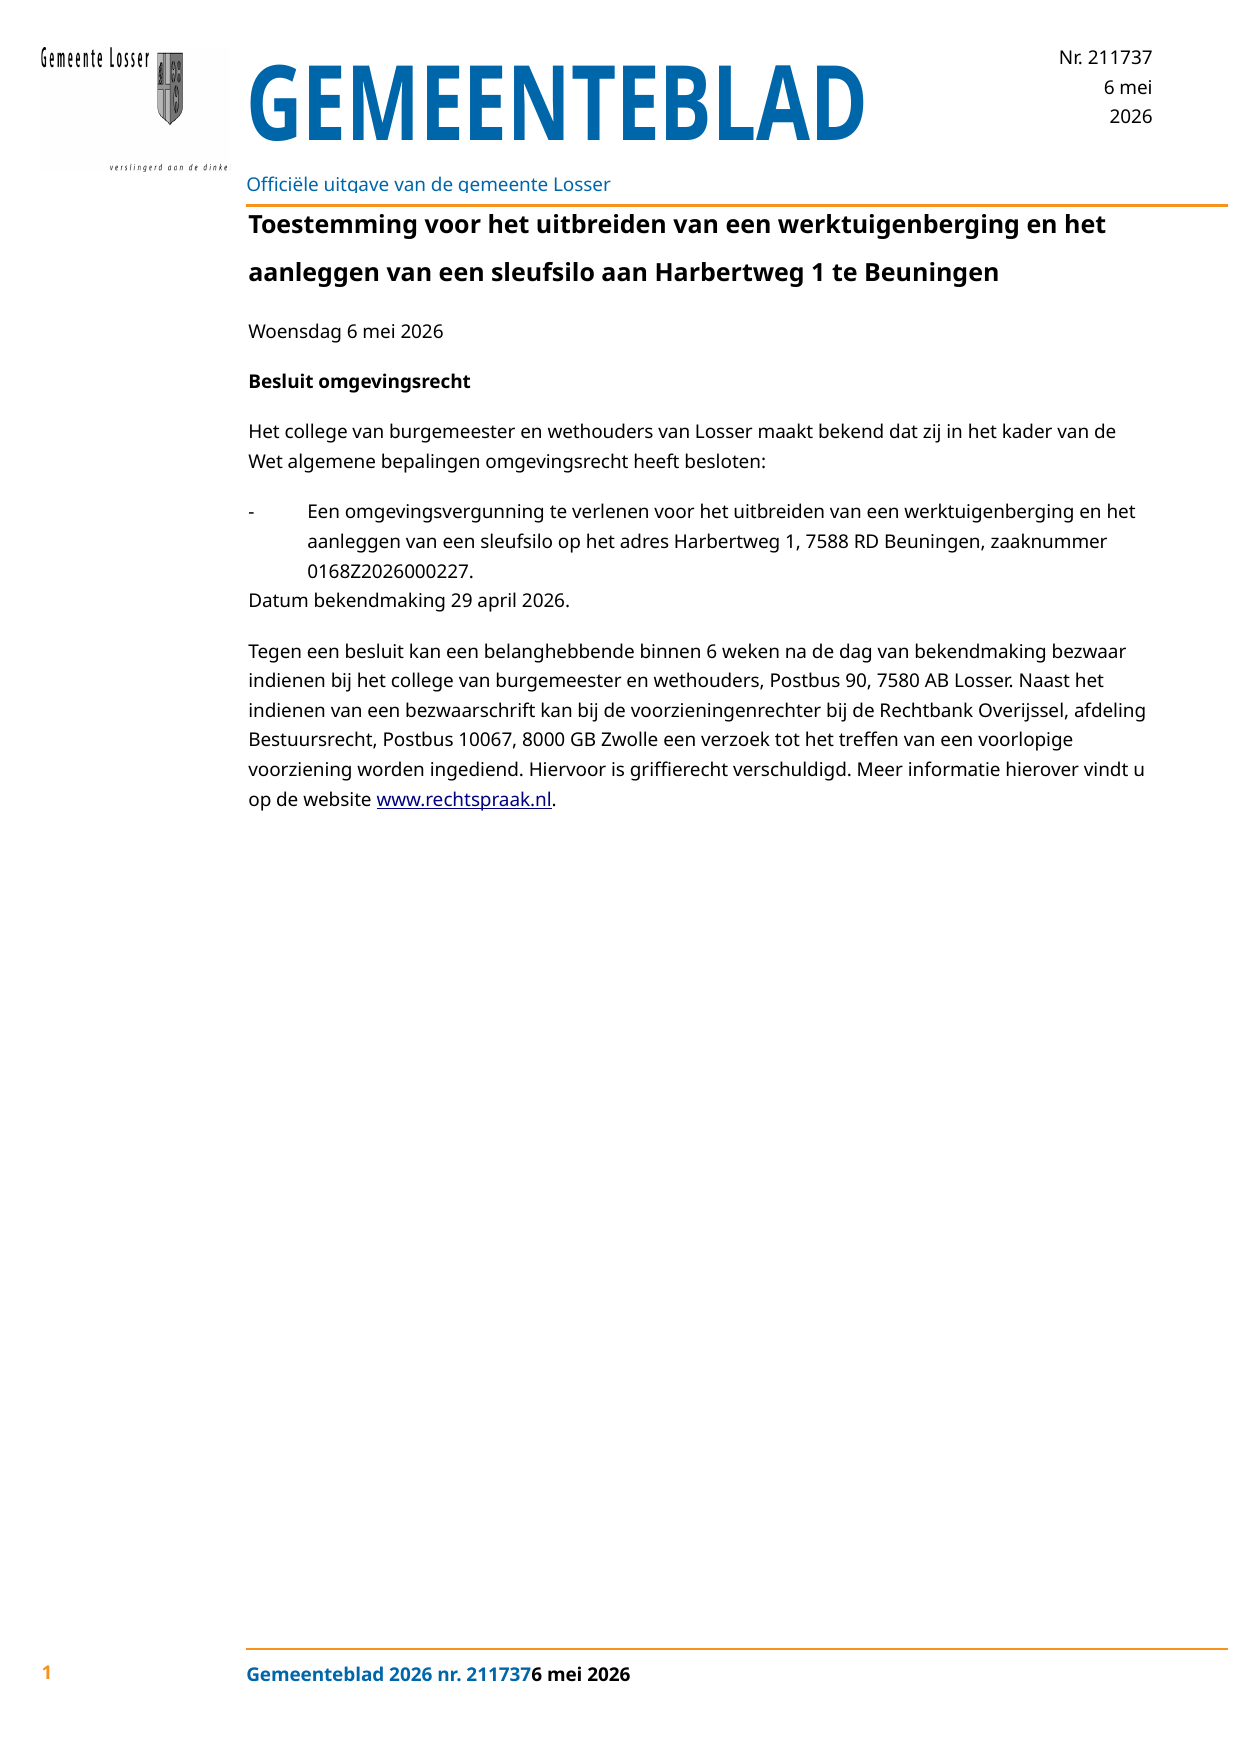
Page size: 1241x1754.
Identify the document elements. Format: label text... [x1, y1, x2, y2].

text Besluit omgevingsrecht [248, 368, 1152, 394]
text Woensdag 6 mei 2026 [248, 318, 1152, 344]
text Datum bekendmaking 29 april 2026. [248, 587, 1152, 613]
list Een omgevingsvergunning te verlenen voor het uitbreiden van een werktuigenberging en het aanleggen van een sleufsilo op het adres Harbertweg 1, 7588 RD Beuningen, zaaknummer 0168Z2026000227. [248, 499, 1152, 584]
text Het college van burgemeester en wethouders van Losser maakt bekend dat zij in het kader van de Wet algemene bepalingen omgevingsrecht heeft besloten: [248, 419, 1152, 474]
text Tegen een besluit kan een belanghebbende binnen 6 weken na de dag van bekendmaking bezwaar indienen bij het college van burgemeester en wethouders, Postbus 90, 7580 AB Losser. Naast het indienen van een bezwaarschrift kan bij de voorzieningenrechter bij de Rechtbank Overijssel, afdeling Bestuursrecht, Postbus 10067, 8000 GB Zwolle een verzoek tot het treffen van een voorlopige voorziening worden ingediend. Hiervoor is griffierecht verschuldigd. Meer informatie hierover vindt u op de website www.rechtspraak.nl. [248, 638, 1152, 812]
text Toestemming voor het uitbreiden van een werktuigenberging en het aanleggen van een sleufsilo aan Harbertweg 1 te Beuningen [248, 207, 1152, 288]
picture [41, 47, 231, 172]
